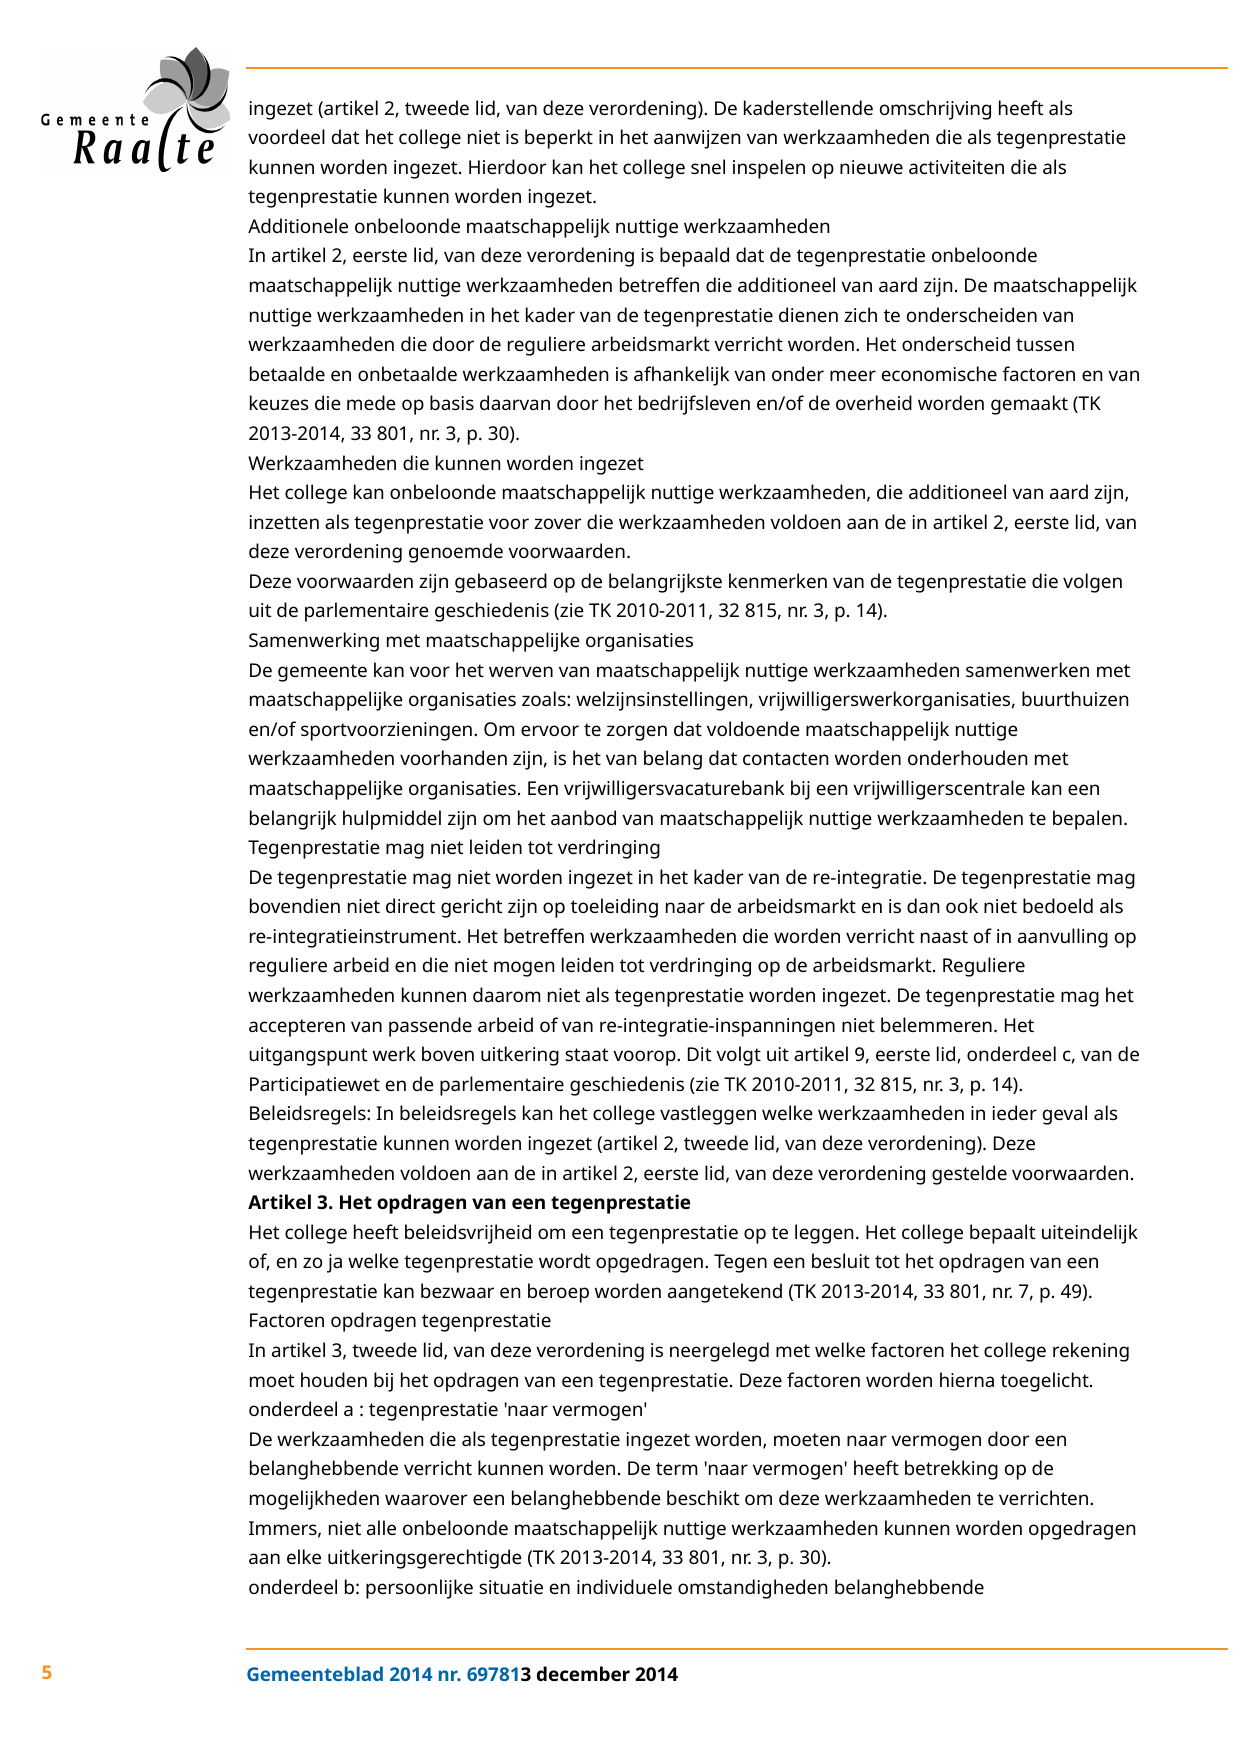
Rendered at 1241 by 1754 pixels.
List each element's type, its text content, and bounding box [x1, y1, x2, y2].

text ingezet (artikel 2, tweede lid, van deze verordening). De kaderstellende omschrijving heeft als voordeel dat het college niet is beperkt in het aanwijzen van werkzaamheden die als tegenprestatie kunnen worden ingezet. Hierdoor kan het college snel inspelen op nieuwe activiteiten die als tegenprestatie kunnen worden ingezet. [248, 95, 1152, 209]
text Werkzaamheden die kunnen worden ingezet [248, 450, 1152, 476]
text Beleidsregels: In beleidsregels kan het college vastleggen welke werkzaamheden in ieder geval als tegenprestatie kunnen worden ingezet (artikel 2, tweede lid, van deze verordening). Deze werkzaamheden voldoen aan de in artikel 2, eerste lid, van deze verordening gestelde voorwaarden. [248, 1101, 1152, 1186]
text Artikel 3. Het opdragen van een tegenprestatie [248, 1189, 1152, 1215]
text De gemeente kan voor het werven van maatschappelijk nuttige werkzaamheden samenwerken met maatschappelijke organisaties zoals: welzijnsinstellingen, vrijwilligerswerkorganisaties, buurthuizen en/of sportvoorzieningen. Om ervoor te zorgen dat voldoende maatschappelijk nuttige werkzaamheden voorhanden zijn, is het van belang dat contacten worden onderhouden met maatschappelijke organisaties. Een vrijwilligersvacaturebank bij een vrijwilligerscentrale kan een belangrijk hulpmiddel zijn om het aanbod van maatschappelijk nuttige werkzaamheden te bepalen. [248, 657, 1152, 831]
text onderdeel a : tegenprestatie 'naar vermogen' [248, 1396, 1152, 1422]
text Deze voorwaarden zijn gebaseerd op de belangrijkste kenmerken van de tegenprestatie die volgen uit de parlementaire geschiedenis (zie TK 2010-2011, 32 815, nr. 3, p. 14). [248, 568, 1152, 623]
text In artikel 2, eerste lid, van deze verordening is bepaald dat de tegenprestatie onbeloonde maatschappelijk nuttige werkzaamheden betreffen die additioneel van aard zijn. De maatschappelijk nuttige werkzaamheden in het kader van de tegenprestatie dienen zich te onderscheiden van werkzaamheden die door de reguliere arbeidsmarkt verricht worden. Het onderscheid tussen betaalde en onbetaalde werkzaamheden is afhankelijk van onder meer economische factoren en van keuzes die mede op basis daarvan door het bedrijfsleven en/of de overheid worden gemaakt (TK 2013-2014, 33 801, nr. 3, p. 30). [248, 243, 1152, 446]
text De tegenprestatie mag niet worden ingezet in het kader van de re-integratie. De tegenprestatie mag bovendien niet direct gericht zijn op toeleiding naar de arbeidsmarkt en is dan ook niet bedoeld als re-integratieinstrument. Het betreffen werkzaamheden die worden verricht naast of in aanvulling op reguliere arbeid en die niet mogen leiden tot verdringing op de arbeidsmarkt. Reguliere werkzaamheden kunnen daarom niet als tegenprestatie worden ingezet. De tegenprestatie mag het accepteren van passende arbeid of van re-integratie-inspanningen niet belemmeren. Het uitgangspunt werk boven uitkering staat voorop. Dit volgt uit artikel 9, eerste lid, onderdeel c, van de Participatiewet en de parlementaire geschiedenis (zie TK 2010-2011, 32 815, nr. 3, p. 14). [248, 864, 1152, 1097]
text In artikel 3, tweede lid, van deze verordening is neergelegd met welke factoren het college rekening moet houden bij het opdragen van een tegenprestatie. Deze factoren worden hierna toegelicht. [248, 1337, 1152, 1393]
text onderdeel b: persoonlijke situatie en individuele omstandigheden belanghebbende [248, 1574, 1152, 1600]
text Het college heeft beleidsvrijheid om een tegenprestatie op te leggen. Het college bepaalt uiteindelijk of, en zo ja welke tegenprestatie wordt opgedragen. Tegen een besluit tot het opdragen van een tegenprestatie kan bezwaar en beroep worden aangetekend (TK 2013-2014, 33 801, nr. 7, p. 49). [248, 1219, 1152, 1304]
picture [41, 47, 231, 172]
text Tegenprestatie mag niet leiden tot verdringing [248, 834, 1152, 860]
text Factoren opdragen tegenprestatie [248, 1308, 1152, 1333]
text Samenwerking met maatschappelijke organisaties [248, 627, 1152, 653]
text Het college kan onbeloonde maatschappelijk nuttige werkzaamheden, die additioneel van aard zijn, inzetten als tegenprestatie voor zover die werkzaamheden voldoen aan de in artikel 2, eerste lid, van deze verordening genoemde voorwaarden. [248, 479, 1152, 564]
text Additionele onbeloonde maatschappelijk nuttige werkzaamheden [248, 213, 1152, 239]
text De werkzaamheden die als tegenprestatie ingezet worden, moeten naar vermogen door een belanghebbende verricht kunnen worden. De term 'naar vermogen' heeft betrekking op de mogelijkheden waarover een belanghebbende beschikt om deze werkzaamheden te verrichten. Immers, niet alle onbeloonde maatschappelijk nuttige werkzaamheden kunnen worden opgedragen aan elke uitkeringsgerechtigde (TK 2013-2014, 33 801, nr. 3, p. 30). [248, 1426, 1152, 1570]
